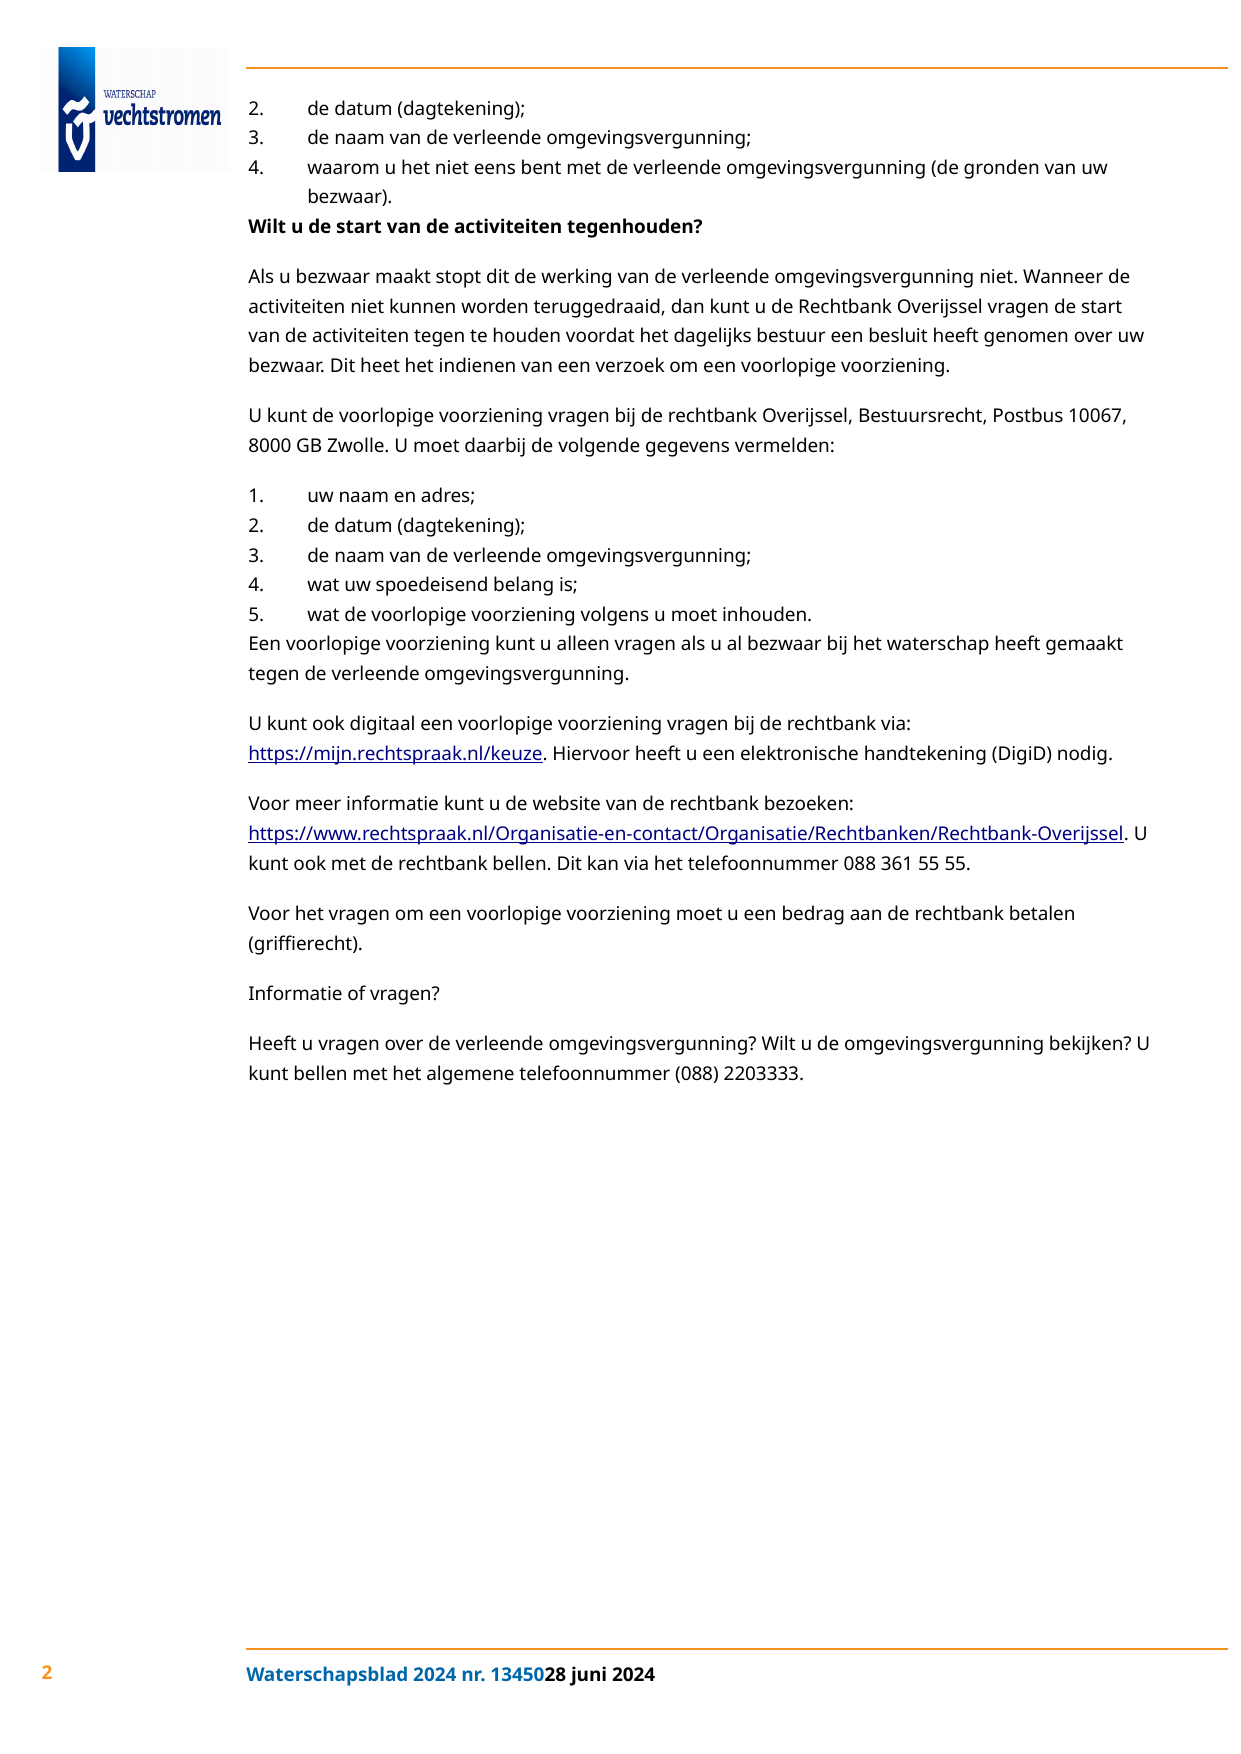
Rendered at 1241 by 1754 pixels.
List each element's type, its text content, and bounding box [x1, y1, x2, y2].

text Een voorlopige voorziening kunt u alleen vragen als u al bezwaar bij het waterschap heeft gemaakt tegen de verleende omgevingsvergunning. [248, 631, 1152, 686]
list wat de voorlopige voorziening volgens u moet inhouden. [248, 601, 1152, 627]
text Informatie of vragen? [248, 980, 1152, 1006]
text Heeft u vragen over de verleende omgevingsvergunning? Wilt u de omgevingsvergunning bekijken? U kunt bellen met het algemene telefoonnummer (088) 2203333. [248, 1031, 1152, 1086]
text U kunt ook digitaal een voorlopige voorziening vragen bij de rechtbank via: https://mijn.rechtspraak.nl/keuze. Hiervoor heeft u een elektronische handtekening (DigiD) nodig. [248, 711, 1152, 766]
list uw naam en adres; [248, 483, 1152, 508]
text Wilt u de start van de activiteiten tegenhouden? [248, 213, 1152, 239]
list de datum (dagtekening); [248, 95, 1152, 121]
list waarom u het niet eens bent met de verleende omgevingsvergunning (de gronden van uw bezwaar). [248, 154, 1152, 209]
text Voor meer informatie kunt u de website van de rechtbank bezoeken: https://www.rechtspraak.nl/Organisatie-en-contact/Organisatie/Rechtbanken/Rechtbank-Overijssel. U kunt ook met de rechtbank bellen. Dit kan via het telefoonnummer 088 361 55 55. [248, 791, 1152, 876]
list de naam van de verleende omgevingsvergunning; [248, 124, 1152, 150]
picture [41, 47, 231, 172]
list wat uw spoedeisend belang is; [248, 571, 1152, 597]
list de datum (dagtekening); [248, 512, 1152, 538]
text U kunt de voorlopige voorziening vragen bij de rechtbank Overijssel, Bestuursrecht, Postbus 10067, 8000 GB Zwolle. U moet daarbij de volgende gegevens vermelden: [248, 403, 1152, 458]
text Voor het vragen om een voorlopige voorziening moet u een bedrag aan de rechtbank betalen (griffierecht). [248, 900, 1152, 956]
list de naam van de verleende omgevingsvergunning; [248, 542, 1152, 568]
text Als u bezwaar maakt stopt dit de werking van de verleende omgevingsvergunning niet. Wanneer de activiteiten niet kunnen worden teruggedraaid, dan kunt u de Rechtbank Overijssel vragen de start van de activiteiten tegen te houden voordat het dagelijks bestuur een besluit heeft genomen over uw bezwaar. Dit heet het indienen van een verzoek om een voorlopige voorziening. [248, 263, 1152, 378]
